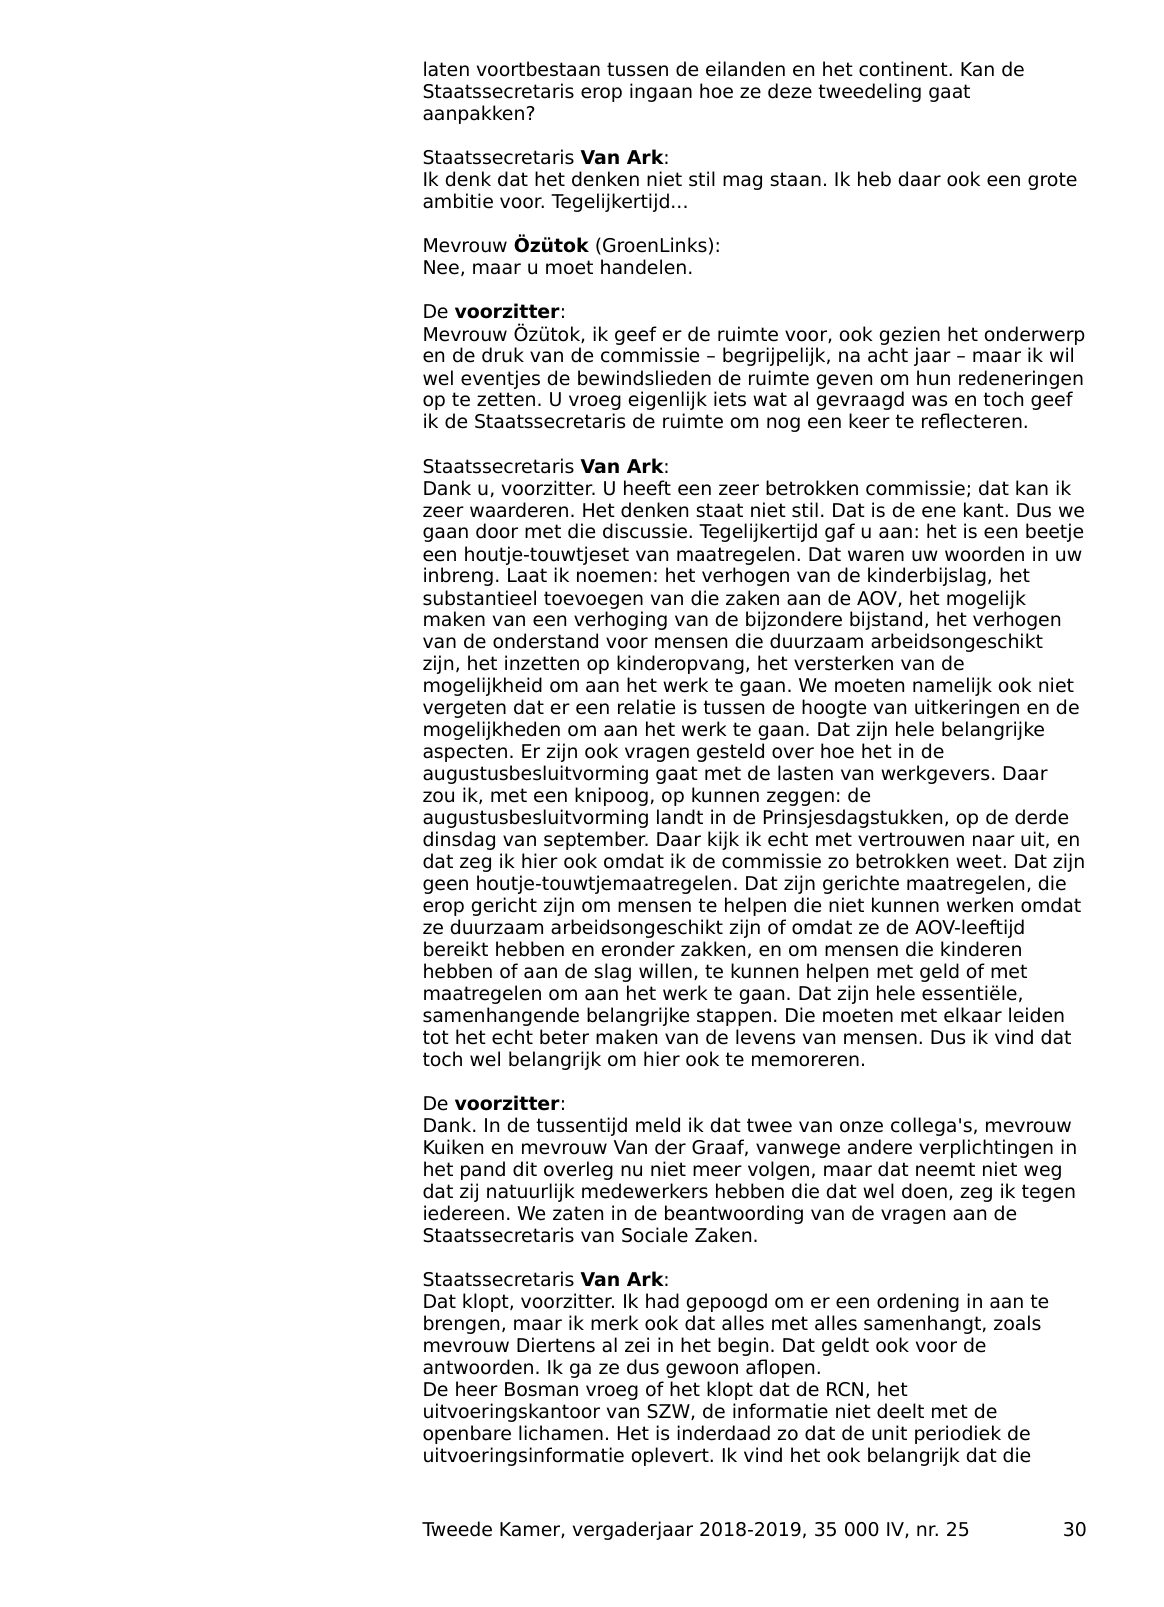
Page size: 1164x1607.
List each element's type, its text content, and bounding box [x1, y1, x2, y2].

text laten voortbestaan tussen de eilanden en het continent. Kan de Staatssecretaris erop ingaan hoe ze deze tweedeling gaat aanpakken? [422, 59, 1087, 125]
text Dank. In de tussentijd meld ik dat twee van onze collega's, mevrouw Kuiken en mevrouw Van der Graaf, vanwege andere verplichtingen in het pand dit overleg nu niet meer volgen, maar dat neemt niet weg dat zij natuurlijk medewerkers hebben die dat wel doen, zeg ik tegen iedereen. We zaten in de beantwoording van de vragen aan de Staatssecretaris van Sociale Zaken. [422, 1115, 1087, 1247]
text Dank u, voorzitter. U heeft een zeer betrokken commissie; dat kan ik zeer waarderen. Het denken staat niet stil. Dat is de ene kant. Dus we gaan door met die discussie. Tegelijkertijd gaf u aan: het is een beetje een houtje-touwtjeset van maatregelen. Dat waren uw woorden in uw inbreng. Laat ik noemen: het verhogen van de kinderbijslag, het substantieel toevoegen van die zaken aan de AOV, het mogelijk maken van een verhoging van de bijzondere bijstand, het verhogen van de onderstand voor mensen die duurzaam arbeidsongeschikt zijn, het inzetten op kinderopvang, het versterken van de mogelijkheid om aan het werk te gaan. We moeten namelijk ook niet vergeten dat er een relatie is tussen de hoogte van uitkeringen en de mogelijkheden om aan het werk te gaan. Dat zijn hele belangrijke aspecten. Er zijn ook vragen gesteld over hoe het in de augustusbesluitvorming gaat met de lasten van werkgevers. Daar zou ik, met een knipoog, op kunnen zeggen: de augustusbesluitvorming landt in de Prinsjesdagstukken, op de derde dinsdag van september. Daar kijk ik echt met vertrouwen naar uit, en dat zeg ik hier ook omdat ik de commissie zo betrokken weet. Dat zijn geen houtje-touwtjemaatregelen. Dat zijn gerichte maatregelen, die erop gericht zijn om mensen te helpen die niet kunnen werken omdat ze duurzaam arbeidsongeschikt zijn of omdat ze de AOV-leeftijd bereikt hebben en eronder zakken, en om mensen die kinderen hebben of aan de slag willen, te kunnen helpen met geld of met maatregelen om aan het werk te gaan. Dat zijn hele essentiële, samenhangende belangrijke stappen. Die moeten met elkaar leiden tot het echt beter maken van de levens van mensen. Dus ik vind dat toch wel belangrijk om hier ook te memoreren. [422, 477, 1087, 1071]
text De voorzitter: [422, 1093, 1087, 1115]
text De voorzitter: [422, 301, 1087, 323]
text Dat klopt, voorzitter. Ik had gepoogd om er een ordening in aan te brengen, maar ik merk ook dat alles met alles samenhangt, zoals mevrouw Diertens al zei in het begin. Dat geldt ook voor de antwoorden. Ik ga ze dus gewoon aflopen. [422, 1291, 1087, 1379]
text Ik denk dat het denken niet stil mag staan. Ik heb daar ook een grote ambitie voor. Tegelijkertijd... [422, 169, 1087, 213]
text Staatssecretaris Van Ark: [422, 147, 1087, 169]
text Nee, maar u moet handelen. [422, 257, 1087, 279]
text De heer Bosman vroeg of het klopt dat de RCN, het uitvoeringskantoor van SZW, de informatie niet deelt met de openbare lichamen. Het is inderdaad zo dat de unit periodiek de uitvoeringsinformatie oplevert. Ik vind het ook belangrijk dat die [422, 1379, 1087, 1467]
text Staatssecretaris Van Ark: [422, 1269, 1087, 1291]
text Mevrouw Özütok (GroenLinks): [422, 235, 1087, 257]
text Mevrouw Özütok, ik geef er de ruimte voor, ook gezien het onderwerp en de druk van de commissie – begrijpelijk, na acht jaar – maar ik wil wel eventjes de bewindslieden de ruimte geven om hun redeneringen op te zetten. U vroeg eigenlijk iets wat al gevraagd was en toch geef ik de Staatssecretaris de ruimte om nog een keer te reflecteren. [422, 323, 1087, 433]
text Staatssecretaris Van Ark: [422, 456, 1087, 477]
